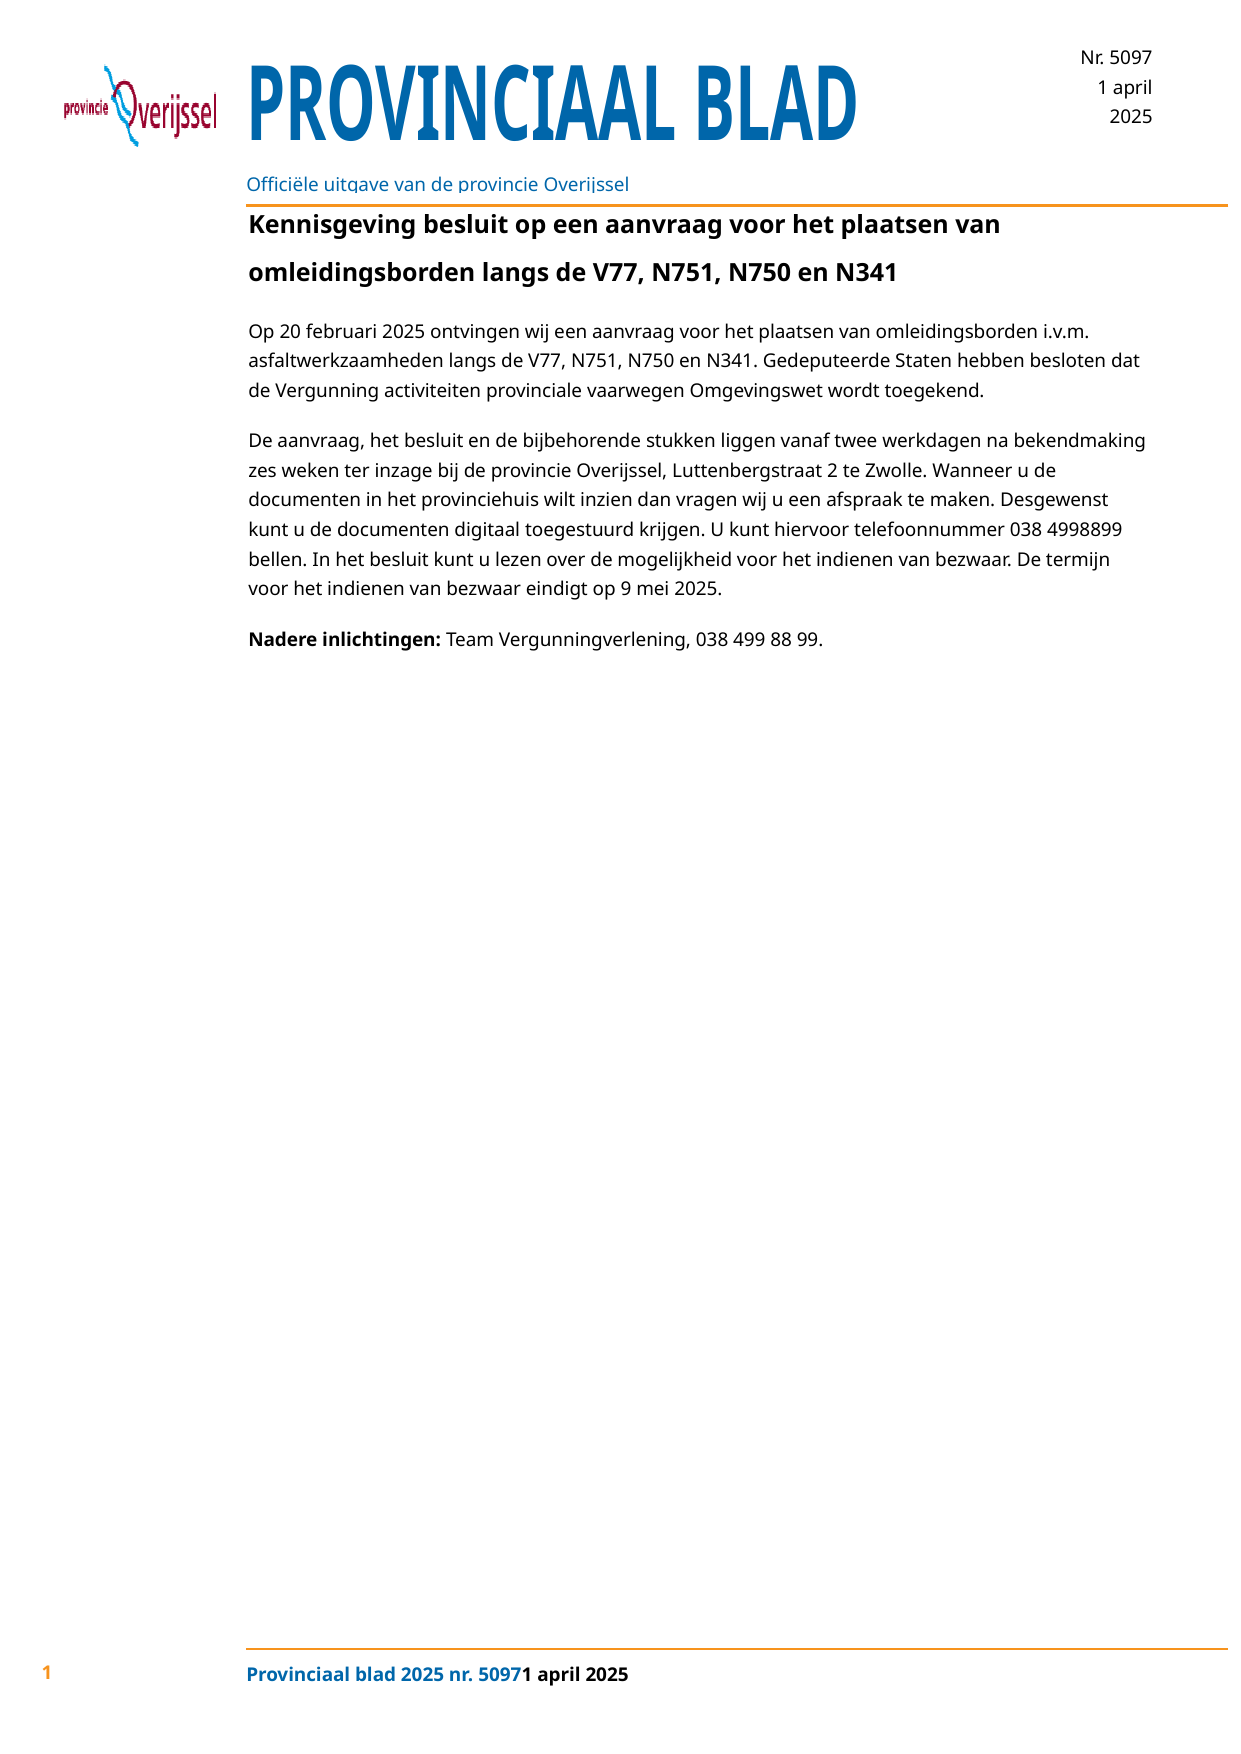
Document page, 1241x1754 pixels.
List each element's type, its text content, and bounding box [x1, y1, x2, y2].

picture [41, 47, 231, 172]
text Kennisgeving besluit op een aanvraag voor het plaatsen van omleidingsborden langs de V77, N751, N750 en N341 [248, 207, 1152, 288]
text De aanvraag, het besluit en de bijbehorende stukken liggen vanaf twee werkdagen na bekendmaking zes weken ter inzage bij de provincie Overijssel, Luttenbergstraat 2 te Zwolle. Wanneer u de documenten in het provinciehuis wilt inzien dan vragen wij u een afspraak te maken. Desgewenst kunt u de documenten digitaal toegestuurd krijgen. U kunt hiervoor telefoonnummer 038 4998899 bellen. In het besluit kunt u lezen over de mogelijkheid voor het indienen van bezwaar. De termijn voor het indienen van bezwaar eindigt op 9 mei 2025. [248, 427, 1152, 601]
text Op 20 februari 2025 ontvingen wij een aanvraag voor het plaatsen van omleidingsborden i.v.m. asfaltwerkzaamheden langs de V77, N751, N750 en N341. Gedeputeerde Staten hebben besloten dat de Vergunning activiteiten provinciale vaarwegen Omgevingswet wordt toegekend. [248, 318, 1152, 403]
text Nadere inlichtingen: Team Vergunningverlening, 038 499 88 99. [248, 626, 1152, 652]
